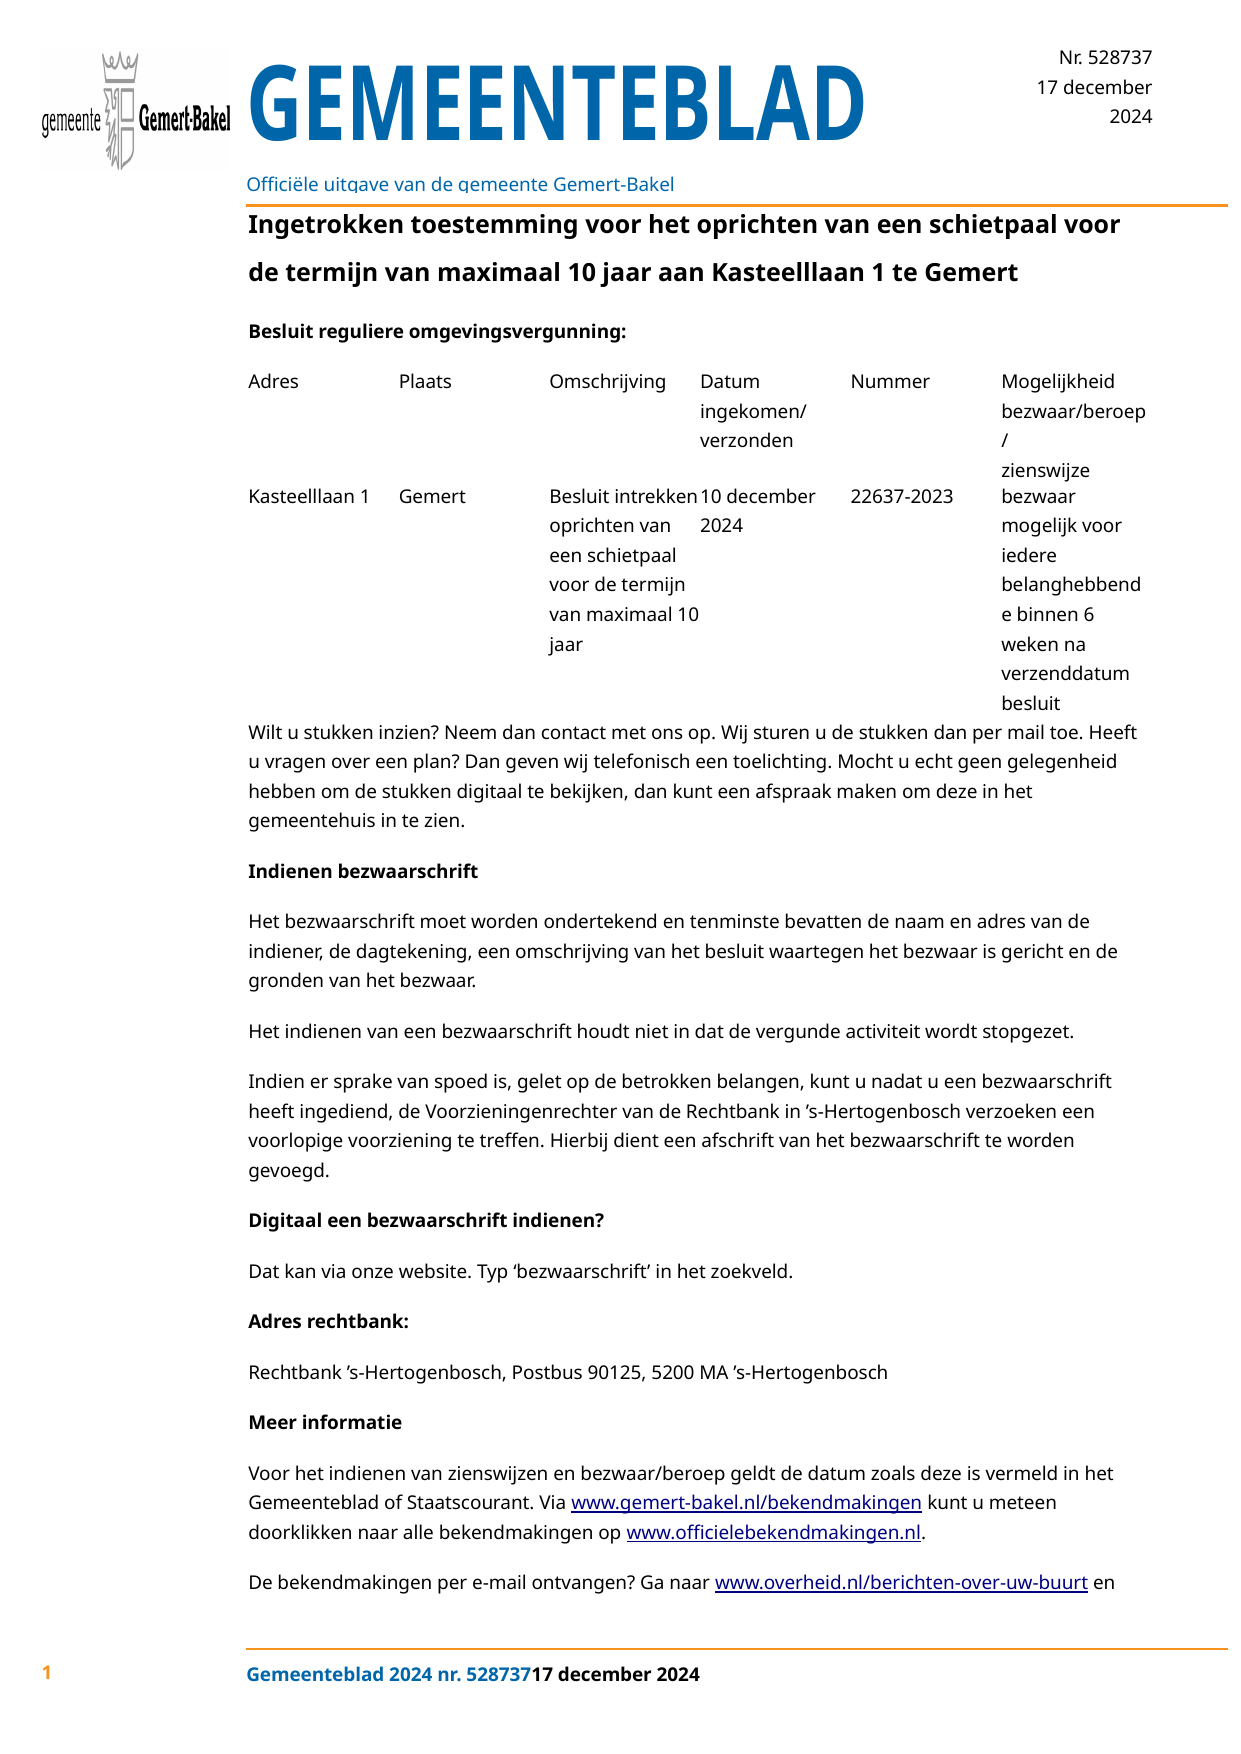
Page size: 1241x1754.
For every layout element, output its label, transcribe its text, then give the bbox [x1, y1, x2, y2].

text Adres rechtbank: [248, 1308, 1152, 1334]
table_cell Kasteelllaan 1 [248, 483, 398, 716]
table_header Nummer [850, 369, 1001, 483]
text Rechtbank ’s-Hertogenbosch, Postbus 90125, 5200 MA ’s-Hertogenbosch [248, 1359, 1152, 1385]
table_cell Gemert [399, 483, 549, 716]
table_header Omschrijving [549, 369, 700, 483]
table_cell bezwaar mogelijk voor iedere belanghebbende binnen 6 weken na verzenddatum besluit [1001, 483, 1152, 716]
table_cell Besluit intrekken oprichten van een schietpaal voor de termijn van maximaal 10 jaar [549, 483, 700, 716]
table_header Plaats [399, 369, 549, 483]
text Besluit reguliere omgevingsvergunning: [248, 318, 1152, 344]
text Indien er sprake van spoed is, gelet op de betrokken belangen, kunt u nadat u een bezwaarschrift heeft ingediend, de Voorzieningenrechter van de Rechtbank in ’s-Hertogenbosch verzoeken een voorlopige voorziening te treffen. Hierbij dient een afschrift van het bezwaarschrift te worden gevoegd. [248, 1068, 1152, 1183]
text Het indienen van een bezwaarschrift houdt niet in dat de vergunde activiteit wordt stopgezet. [248, 1018, 1152, 1044]
text Digitaal een bezwaarschrift indienen? [248, 1208, 1152, 1233]
picture [41, 47, 231, 172]
text Ingetrokken toestemming voor het oprichten van een schietpaal voor de termijn van maximaal 10 jaar aan Kasteelllaan 1 te Gemert [248, 207, 1152, 288]
text De bekendmakingen per e-mail ontvangen? Ga naar www.overheid.nl/berichten-over-uw-buurt en [248, 1569, 1152, 1595]
text Meer informatie [248, 1409, 1152, 1435]
table_header Mogelijkheid bezwaar/beroep/ zienswijze [1001, 369, 1152, 483]
table_cell 10 december 2024 [700, 483, 850, 716]
text Dat kan via onze website. Typ ‘bezwaarschrift’ in het zoekveld. [248, 1258, 1152, 1284]
table_cell 22637-2023 [850, 483, 1001, 716]
table_header Adres [248, 369, 398, 483]
text Indienen bezwaarschrift [248, 858, 1152, 884]
text Voor het indienen van zienswijzen en bezwaar/beroep geldt de datum zoals deze is vermeld in het Gemeenteblad of Staatscourant. Via www.gemert-bakel.nl/bekendmakingen kunt u meteen doorklikken naar alle bekendmakingen op www.officielebekendmakingen.nl. [248, 1460, 1152, 1545]
text Het bezwaarschrift moet worden ondertekend en tenminste bevatten de naam en adres van de indiener, de dagtekening, een omschrijving van het besluit waartegen het bezwaar is gericht en de gronden van het bezwaar. [248, 908, 1152, 993]
table_header Datum ingekomen/ verzonden [700, 369, 850, 483]
text Wilt u stukken inzien? Neem dan contact met ons op. Wij sturen u de stukken dan per mail toe. Heeft u vragen over een plan? Dan geven wij telefonisch een toelichting. Mocht u echt geen gelegenheid hebben om de stukken digitaal te bekijken, dan kunt een afspraak maken om deze in het gemeentehuis in te zien. [248, 719, 1152, 833]
